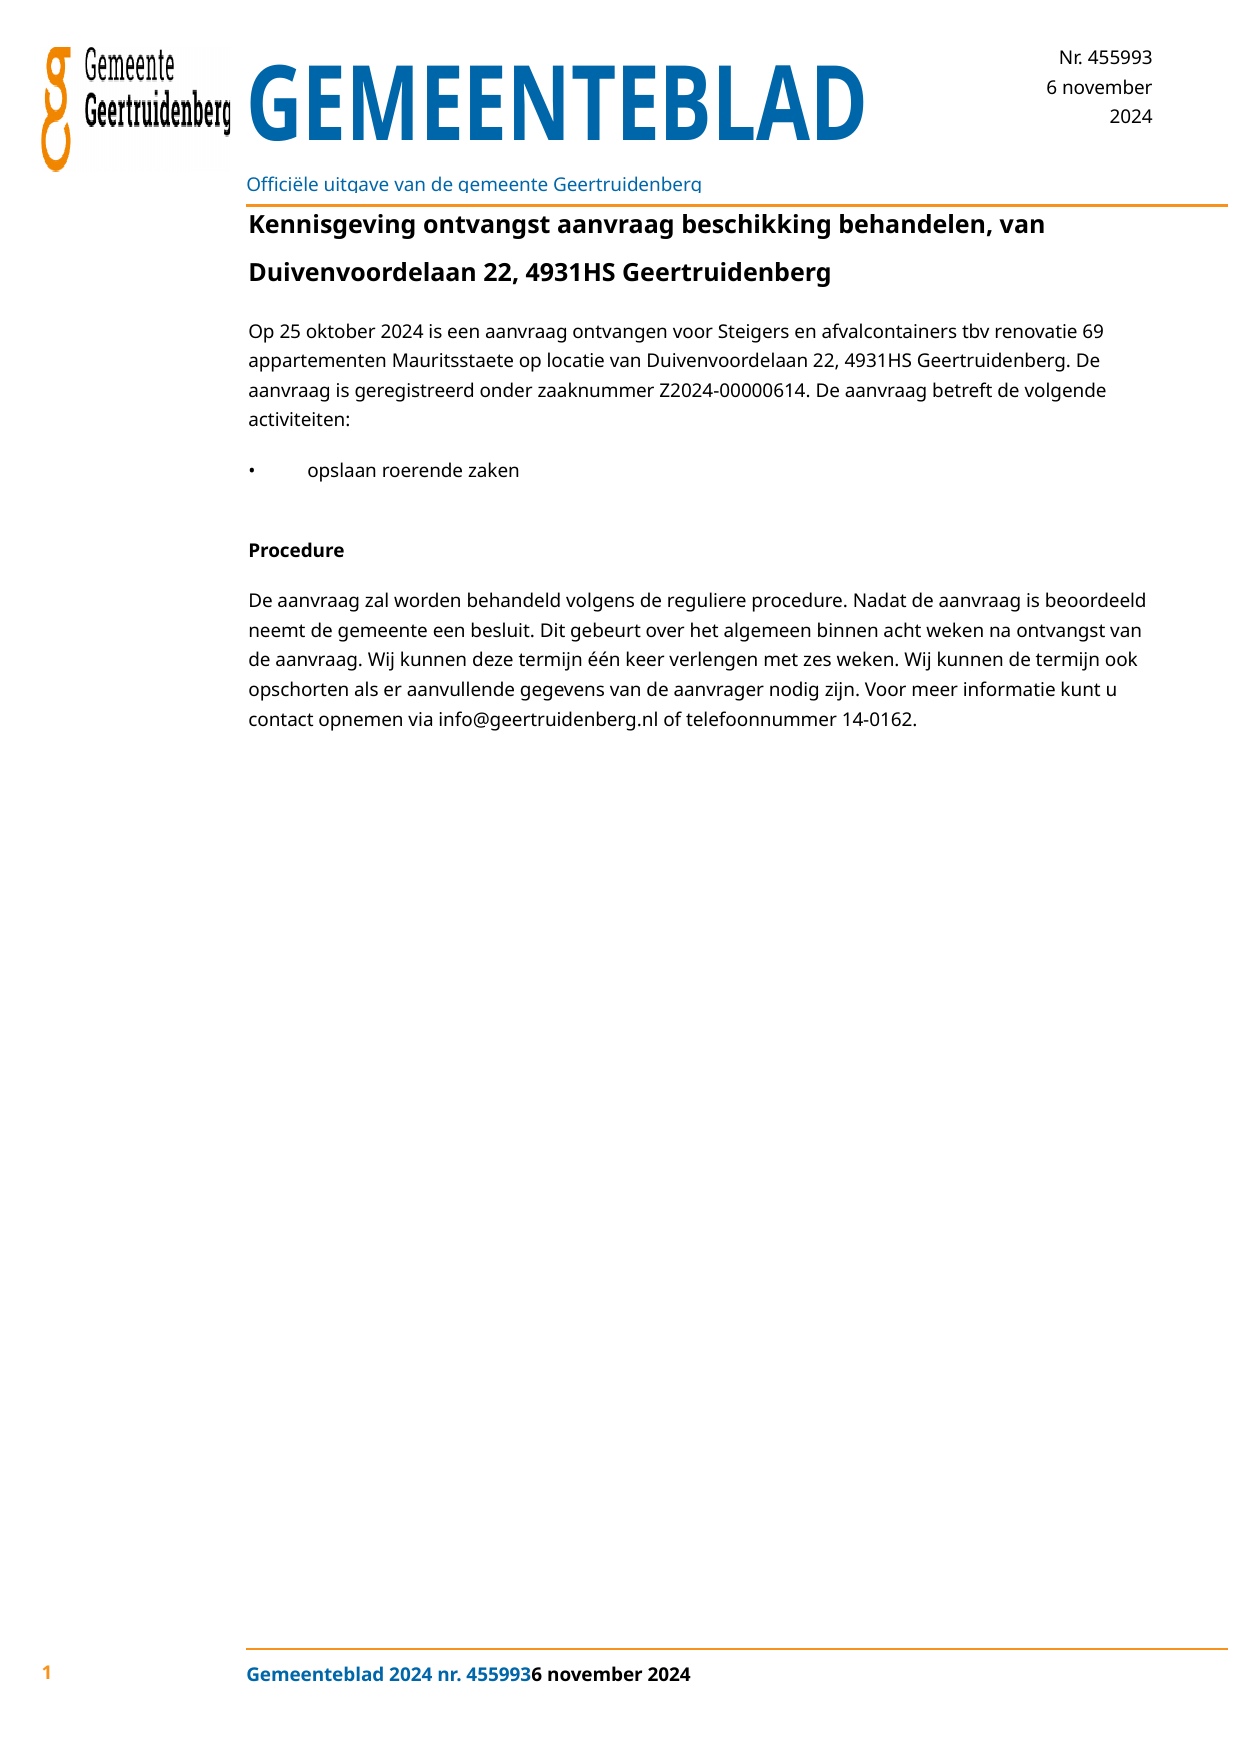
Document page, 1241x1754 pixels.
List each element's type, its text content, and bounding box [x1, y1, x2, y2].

text Procedure [248, 537, 1152, 563]
list opslaan roerende zaken [248, 457, 1152, 483]
text Op 25 oktober 2024 is een aanvraag ontvangen voor Steigers en afvalcontainers tbv renovatie 69 appartementen Mauritsstaete op locatie van Duivenvoordelaan 22, 4931HS Geertruidenberg. De aanvraag is geregistreerd onder zaaknummer Z2024-00000614. De aanvraag betreft de volgende activiteiten: [248, 318, 1152, 432]
text Kennisgeving ontvangst aanvraag beschikking behandelen, van Duivenvoordelaan 22, 4931HS Geertruidenberg [248, 207, 1152, 288]
picture [41, 47, 231, 172]
text De aanvraag zal worden behandeld volgens de reguliere procedure. Nadat de aanvraag is beoordeeld neemt de gemeente een besluit. Dit gebeurt over het algemeen binnen acht weken na ontvangst van de aanvraag. Wij kunnen deze termijn één keer verlengen met zes weken. Wij kunnen de termijn ook opschorten als er aanvullende gegevens van de aanvrager nodig zijn. Voor meer informatie kunt u contact opnemen via info@geertruidenberg.nl of telefoonnummer 14-0162. [248, 587, 1152, 732]
